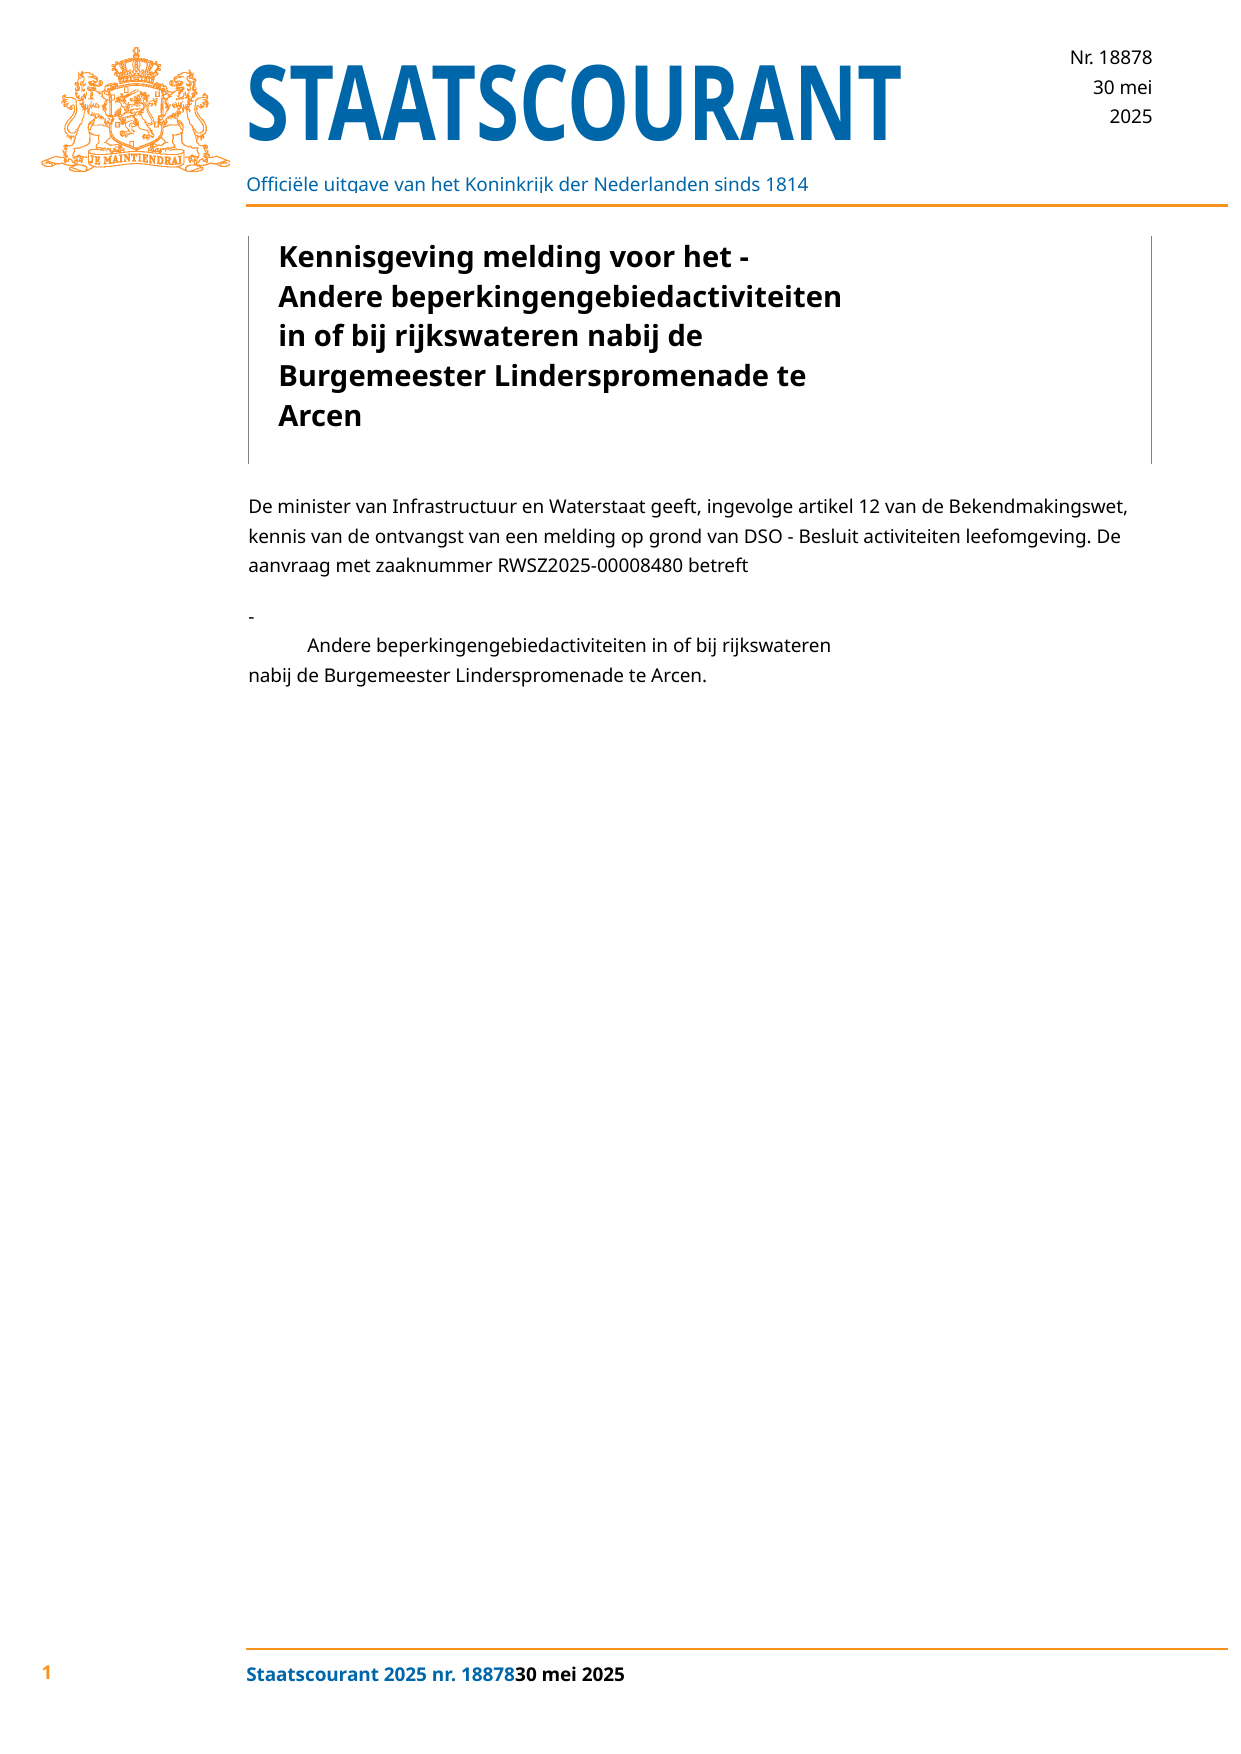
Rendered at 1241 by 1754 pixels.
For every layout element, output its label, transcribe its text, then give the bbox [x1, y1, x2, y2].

picture [912, 236, 1090, 414]
list Andere beperkingengebiedactiviteiten in of bij rijkswateren [248, 632, 1152, 658]
text De minister van Infrastructuur en Waterstaat geeft, ingevolge artikel 12 van de Bekendmakingswet, kennis van de ontvangst van een melding op grond van DSO - Besluit activiteiten leefomgeving. De aanvraag met zaaknummer RWSZ2025-00008480 betreft [248, 493, 1152, 578]
table_header [850, 236, 912, 413]
table_header [1090, 236, 1151, 413]
table_header Kennisgeving melding voor het -Andere beperkingengebiedactiviteiten in of bij rijkswateren nabij de Burgemeester Linderspromenade te Arcen [249, 236, 850, 464]
picture [41, 47, 231, 172]
text nabij de Burgemeester Linderspromenade te Arcen. [248, 662, 1152, 688]
table_header [850, 414, 1151, 464]
